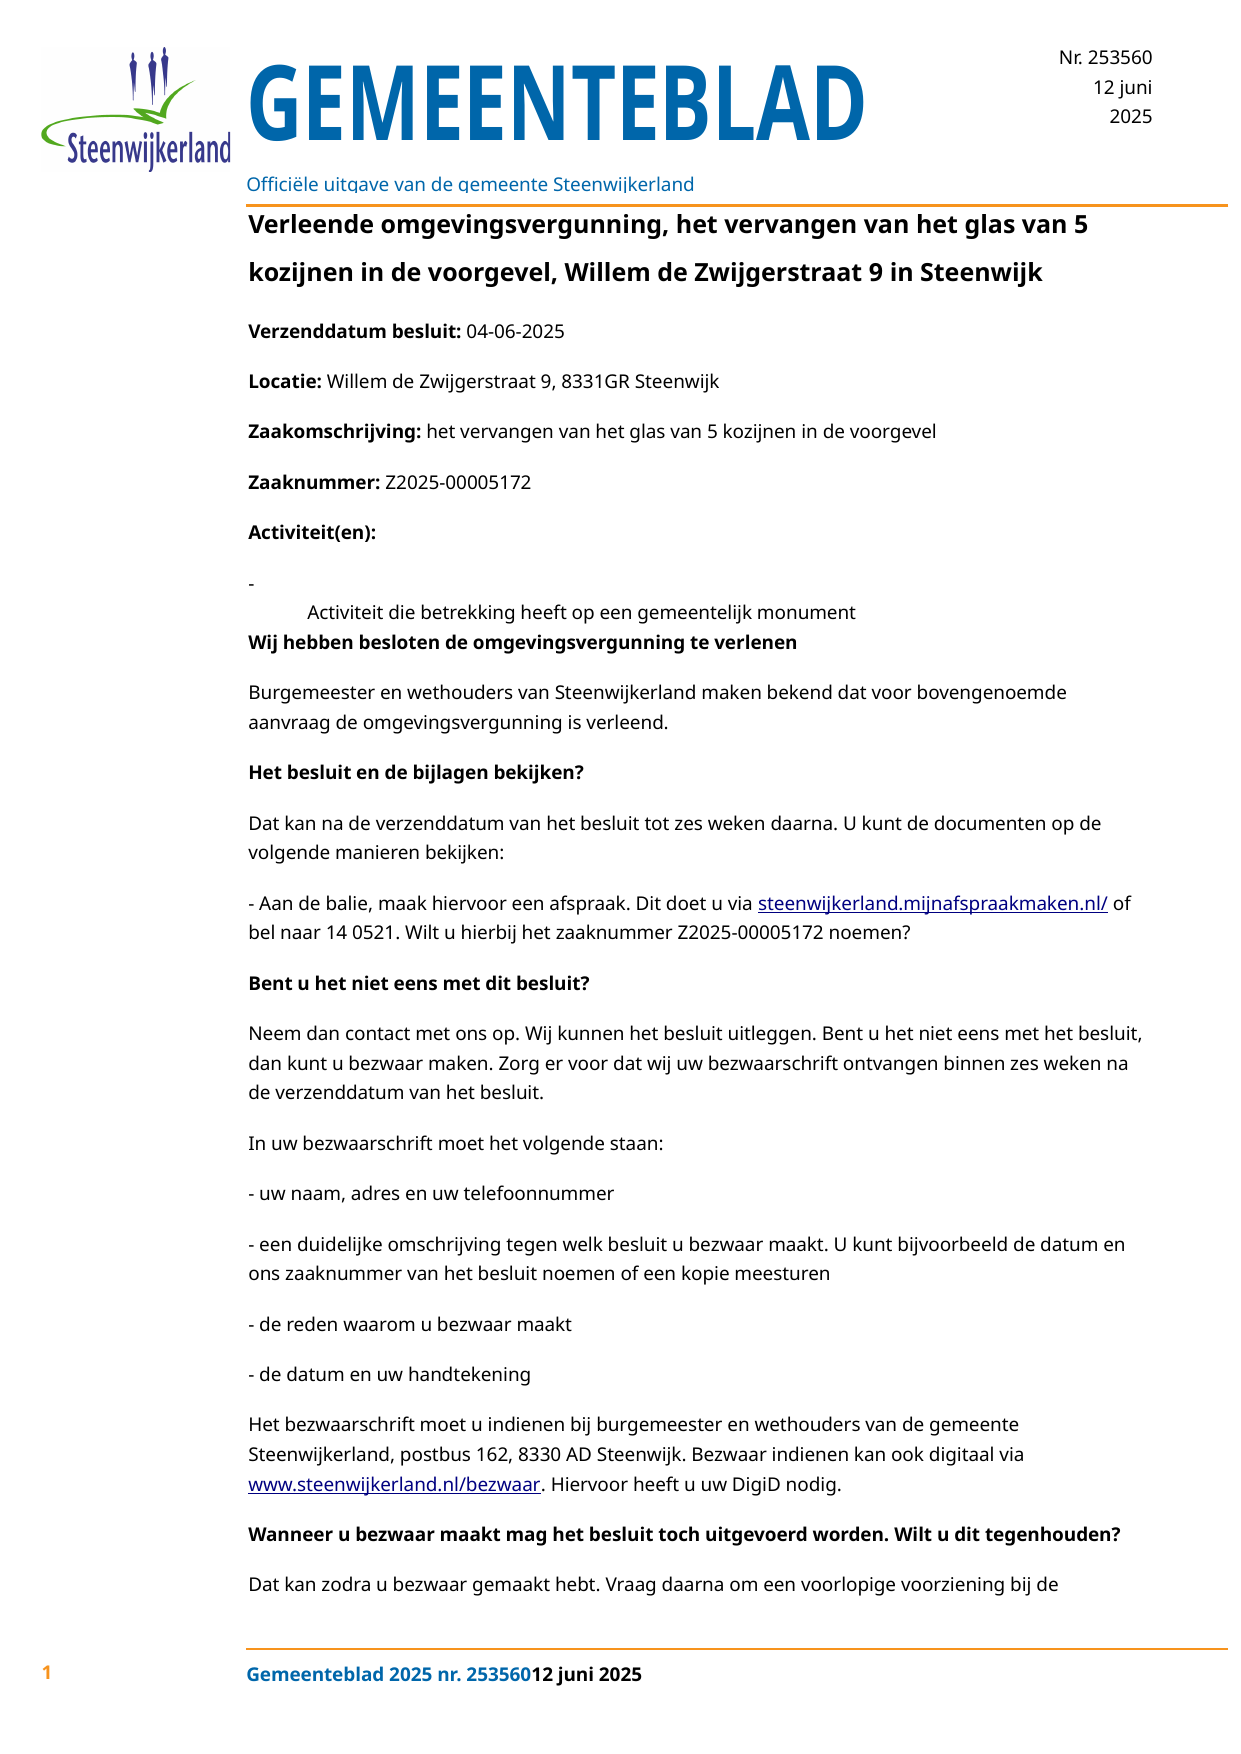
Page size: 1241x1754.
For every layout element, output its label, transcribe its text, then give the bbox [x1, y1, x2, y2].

text - de reden waarom u bezwaar maakt [248, 1311, 1152, 1337]
text Wij hebben besloten de omgevingsvergunning te verlenen [248, 629, 1152, 655]
text Neem dan contact met ons op. Wij kunnen het besluit uitleggen. Bent u het niet eens met het besluit, dan kunt u bezwaar maken. Zorg er voor dat wij uw bezwaarschrift ontvangen binnen zes weken na de verzenddatum van het besluit. [248, 1020, 1152, 1105]
text - uw naam, adres en uw telefoonnummer [248, 1180, 1152, 1206]
text Het bezwaarschrift moet u indienen bij burgemeester en wethouders van de gemeente Steenwijkerland, postbus 162, 8330 AD Steenwijk. Bezwaar indienen kan ook digitaal via www.steenwijkerland.nl/bezwaar. Hiervoor heeft u uw DigiD nodig. [248, 1412, 1152, 1497]
text - een duidelijke omschrijving tegen welk besluit u bezwaar maakt. U kunt bijvoorbeeld de datum en ons zaaknummer van het besluit noemen of een kopie meesturen [248, 1231, 1152, 1286]
text Verleende omgevingsvergunning, het vervangen van het glas van 5 kozijnen in de voorgevel, Willem de Zwijgerstraat 9 in Steenwijk [248, 207, 1152, 288]
text Verzenddatum besluit: 04-06-2025 [248, 318, 1152, 344]
text - Aan de balie, maak hiervoor een afspraak. Dit doet u via steenwijkerland.mijnafspraakmaken.nl/ of bel naar 14 0521. Wilt u hierbij het zaaknummer Z2025-00005172 noemen? [248, 890, 1152, 945]
text Bent u het niet eens met dit besluit? [248, 970, 1152, 996]
text Dat kan zodra u bezwaar gemaakt hebt. Vraag daarna om een voorlopige voorziening bij de [248, 1572, 1152, 1597]
text Activiteit(en): [248, 519, 1152, 545]
text Locatie: Willem de Zwijgerstraat 9, 8331GR Steenwijk [248, 368, 1152, 394]
text Wanneer u bezwaar maakt mag het besluit toch uitgevoerd worden. Wilt u dit tegenhouden? [248, 1521, 1152, 1547]
picture [41, 47, 231, 172]
text Burgemeester en wethouders van Steenwijkerland maken bekend dat voor bovengenoemde aanvraag de omgevingsvergunning is verleend. [248, 679, 1152, 735]
list Activiteit die betrekking heeft op een gemeentelijk monument [248, 599, 1152, 625]
text In uw bezwaarschrift moet het volgende staan: [248, 1130, 1152, 1156]
text Het besluit en de bijlagen bekijken? [248, 759, 1152, 785]
text - de datum en uw handtekening [248, 1361, 1152, 1387]
text Zaaknummer: Z2025-00005172 [248, 469, 1152, 495]
text Zaakomschrijving: het vervangen van het glas van 5 kozijnen in de voorgevel [248, 419, 1152, 444]
text Dat kan na de verzenddatum van het besluit tot zes weken daarna. U kunt de documenten op de volgende manieren bekijken: [248, 810, 1152, 865]
